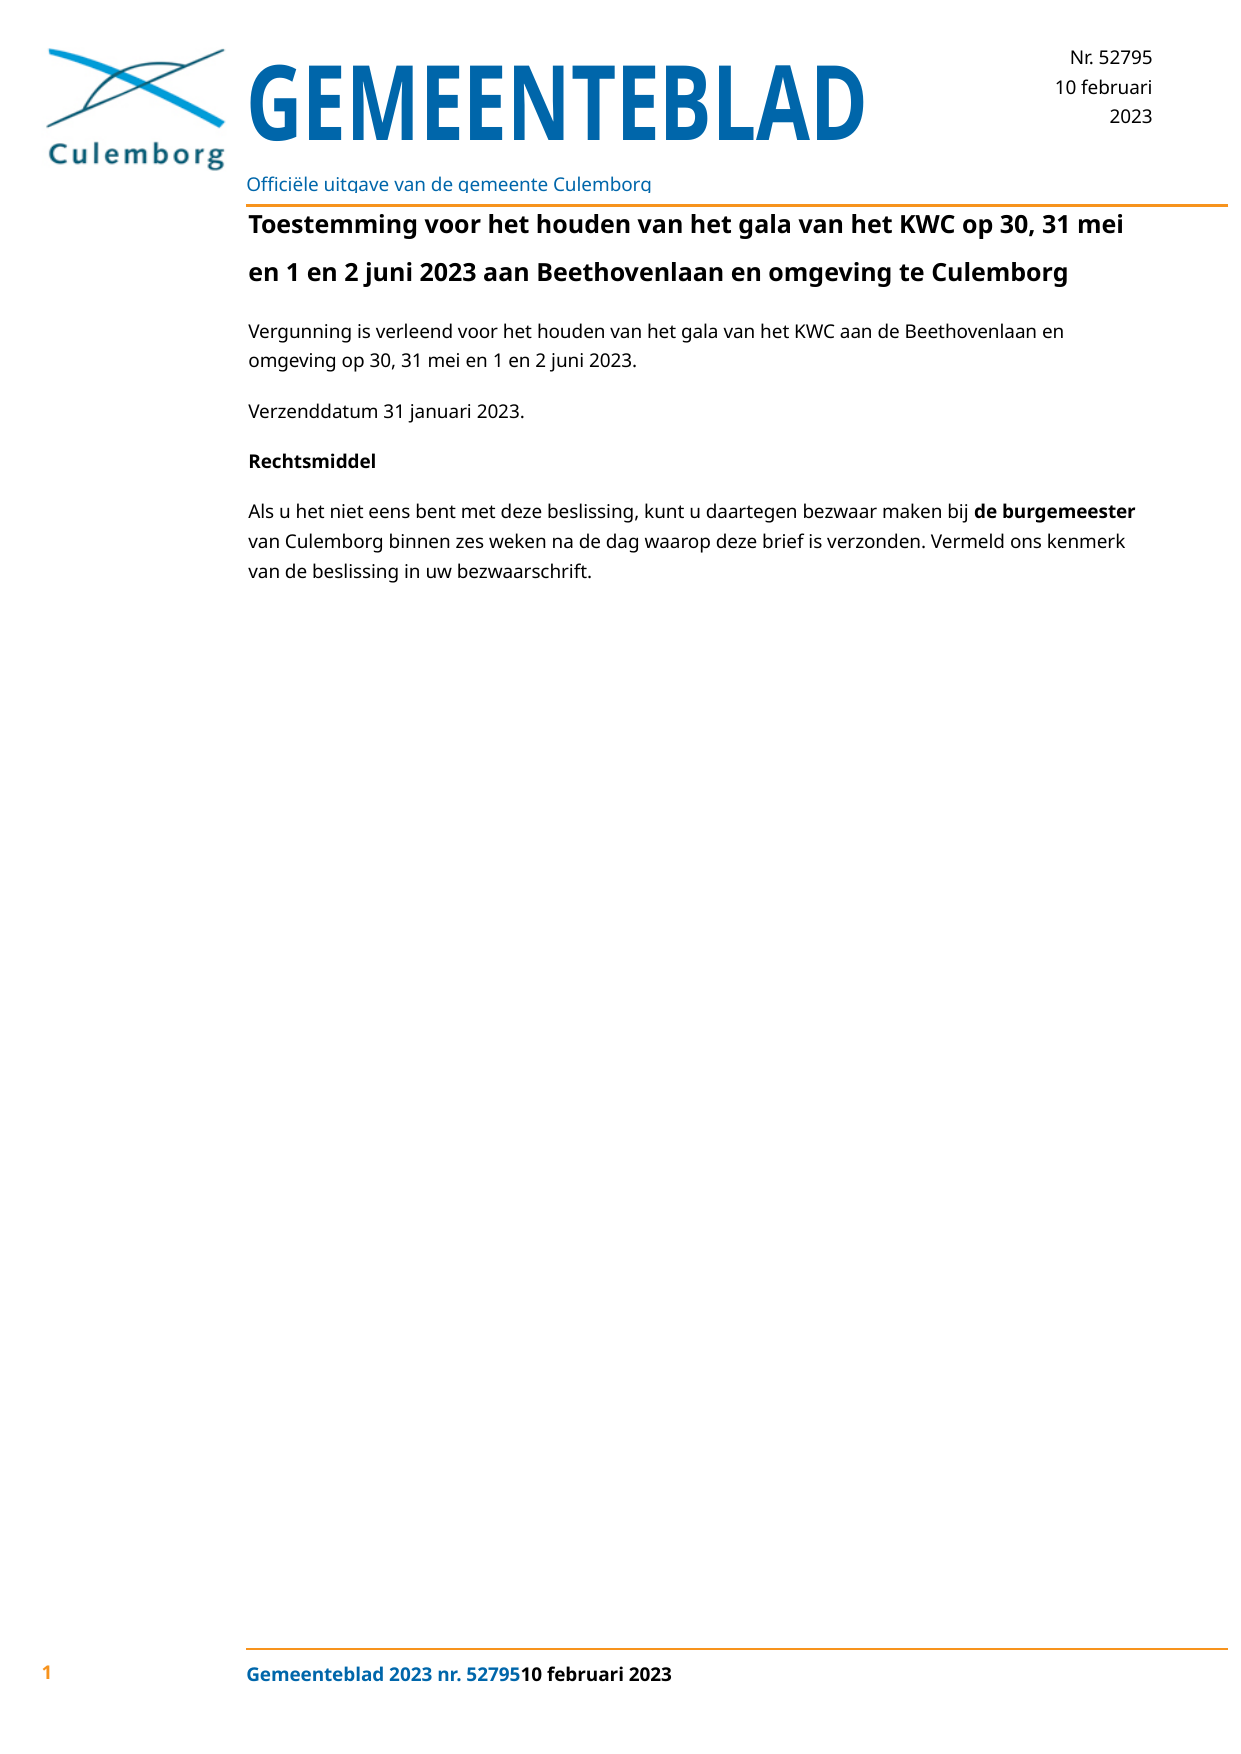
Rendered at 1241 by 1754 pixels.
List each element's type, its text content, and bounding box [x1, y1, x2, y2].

text Vergunning is verleend voor het houden van het gala van het KWC aan de Beethovenlaan en omgeving op 30, 31 mei en 1 en 2 juni 2023. [248, 318, 1152, 373]
text Verzenddatum 31 januari 2023. [248, 398, 1152, 424]
text Rechtsmiddel [248, 448, 1152, 474]
picture [41, 47, 231, 172]
text Toestemming voor het houden van het gala van het KWC op 30, 31 mei en 1 en 2 juni 2023 aan Beethovenlaan en omgeving te Culemborg [248, 207, 1152, 288]
text Als u het niet eens bent met deze beslissing, kunt u daartegen bezwaar maken bij de burgemeester van Culemborg binnen zes weken na de dag waarop deze brief is verzonden. Vermeld ons kenmerk van de beslissing in uw bezwaarschrift. [248, 499, 1152, 584]
